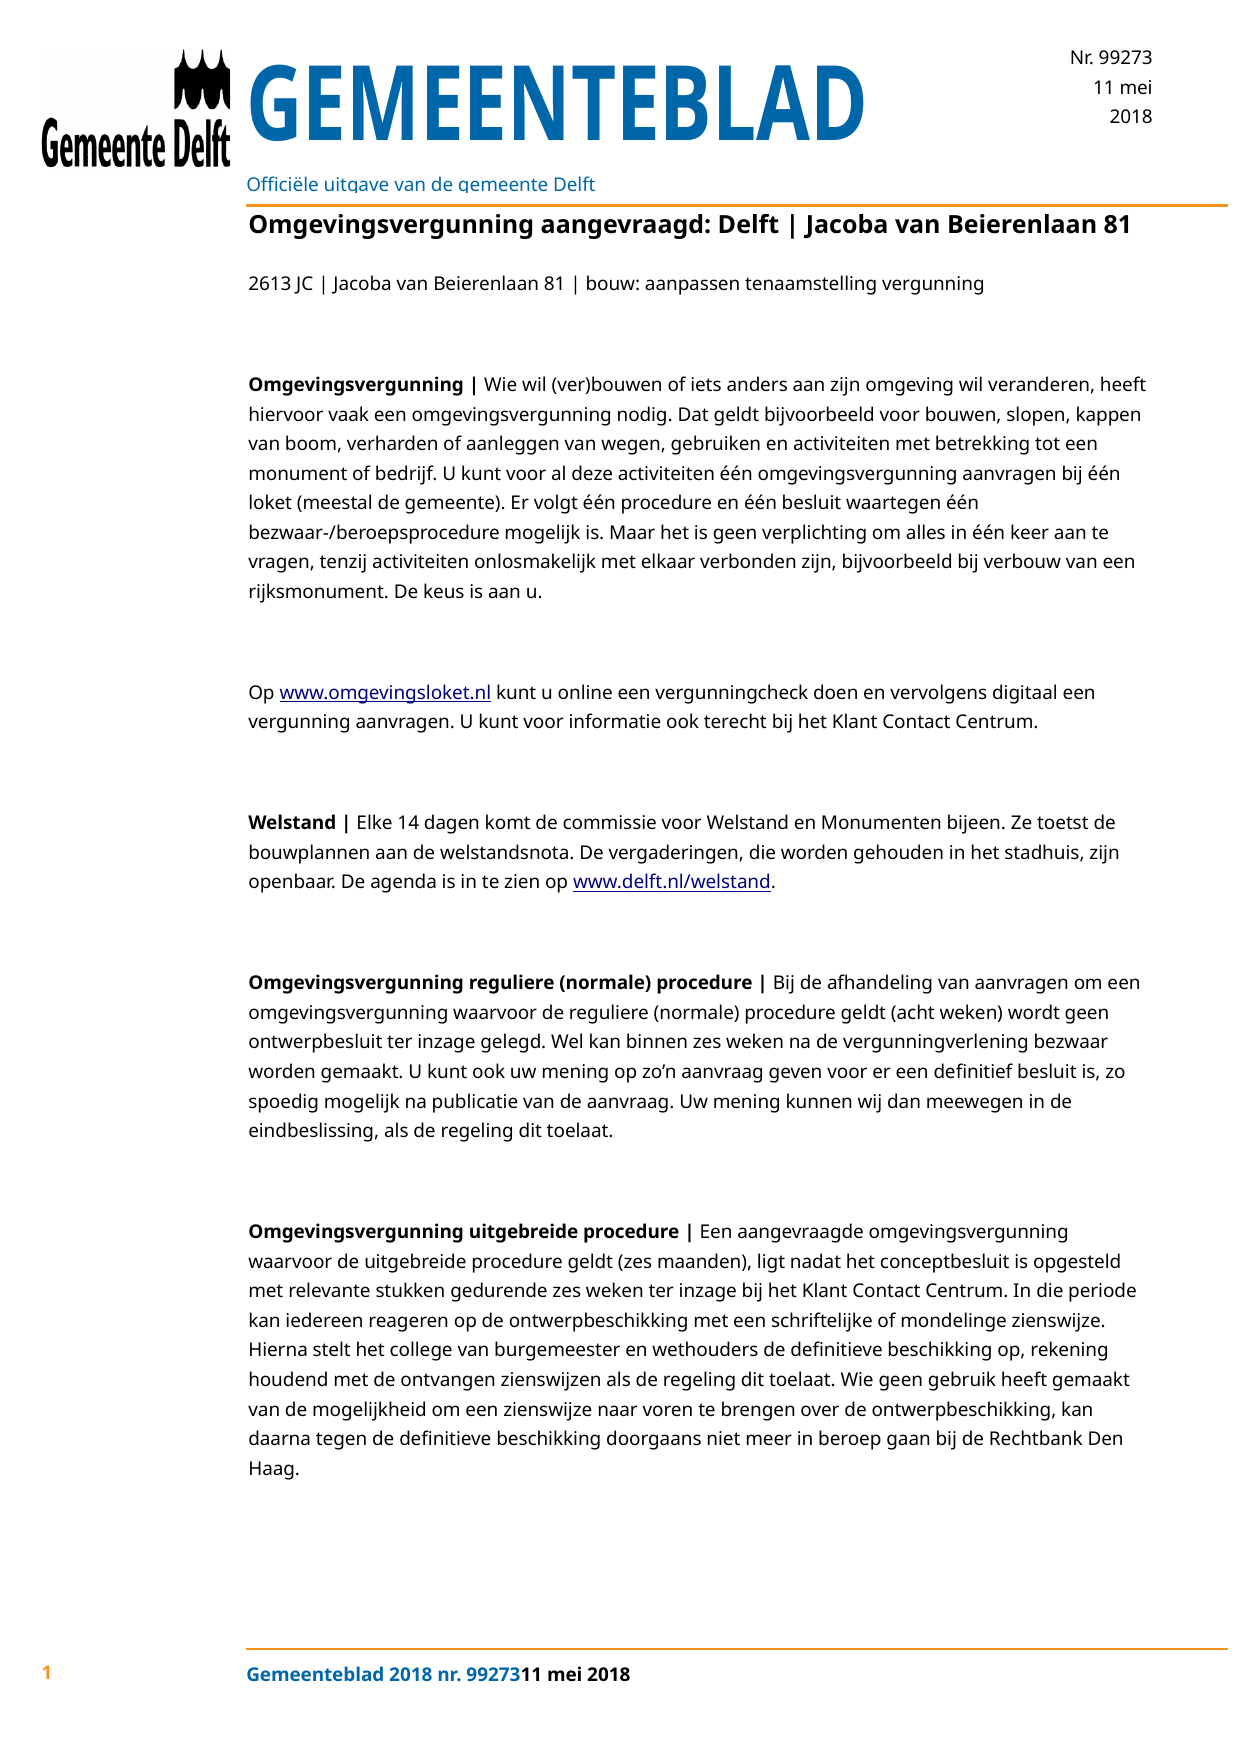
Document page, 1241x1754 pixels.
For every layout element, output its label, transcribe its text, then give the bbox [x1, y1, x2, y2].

text Omgevingsvergunning uitgebreide procedure | Een aangevraagde omgevingsvergunning waarvoor de uitgebreide procedure geldt (zes maanden), ligt nadat het conceptbesluit is opgesteld met relevante stukken gedurende zes weken ter inzage bij het Klant Contact Centrum. In die periode kan iedereen reageren op de ontwerpbeschikking met een schriftelijke of mondelinge zienswijze. Hierna stelt het college van burgemeester en wethouders de definitieve beschikking op, rekening houdend met de ontvangen zienswijzen als de regeling dit toelaat. Wie geen gebruik heeft gemaakt van de mogelijkheid om een zienswijze naar voren te brengen over de ontwerpbeschikking, kan daarna tegen de definitieve beschikking doorgaans niet meer in beroep gaan bij de Rechtbank Den Haag. [248, 1218, 1152, 1481]
picture [41, 47, 231, 172]
text Omgevingsvergunning aangevraagd: Delft | Jacoba van Beierenlaan 81 [248, 207, 1152, 241]
text Welstand | Elke 14 dagen komt de commissie voor Welstand en Monumenten bijeen. Ze toetst de bouwplannen aan de welstandsnota. De vergaderingen, die worden gehouden in het stadhuis, zijn openbaar. De agenda is in te zien op www.delft.nl/welstand. [248, 809, 1152, 894]
text Omgevingsvergunning reguliere (normale) procedure | Bij de afhandeling van aanvragen om een omgevingsvergunning waarvoor de reguliere (normale) procedure geldt (acht weken) wordt geen ontwerpbesluit ter inzage gelegd. Wel kan binnen zes weken na de vergunningverlening bezwaar worden gemaakt. U kunt ook uw mening op zo’n aanvraag geven voor er een definitief besluit is, zo spoedig mogelijk na publicatie van de aanvraag. Uw mening kunnen wij dan meewegen in de eindbeslissing, als de regeling dit toelaat. [248, 969, 1152, 1143]
text 2613 JC | Jacoba van Beierenlaan 81 | bouw: aanpassen tenaamstelling vergunning [248, 270, 1152, 296]
text Op www.omgevingsloket.nl kunt u online een vergunningcheck doen en vervolgens digitaal een vergunning aanvragen. U kunt voor informatie ook terecht bij het Klant Contact Centrum. [248, 679, 1152, 734]
text Omgevingsvergunning | Wie wil (ver)bouwen of iets anders aan zijn omgeving wil veranderen, heeft hiervoor vaak een omgevingsvergunning nodig. Dat geldt bijvoorbeeld voor bouwen, slopen, kappen van boom, verharden of aanleggen van wegen, gebruiken en activiteiten met betrekking tot een monument of bedrijf. U kunt voor al deze activiteiten één omgevingsvergunning aanvragen bij één loket (meestal de gemeente). Er volgt één procedure en één besluit waartegen één bezwaar-/beroepsprocedure mogelijk is. Maar het is geen verplichting om alles in één keer aan te vragen, tenzij activiteiten onlosmakelijk met elkaar verbonden zijn, bijvoorbeeld bij verbouw van een rijksmonument. De keus is aan u. [248, 371, 1152, 604]
